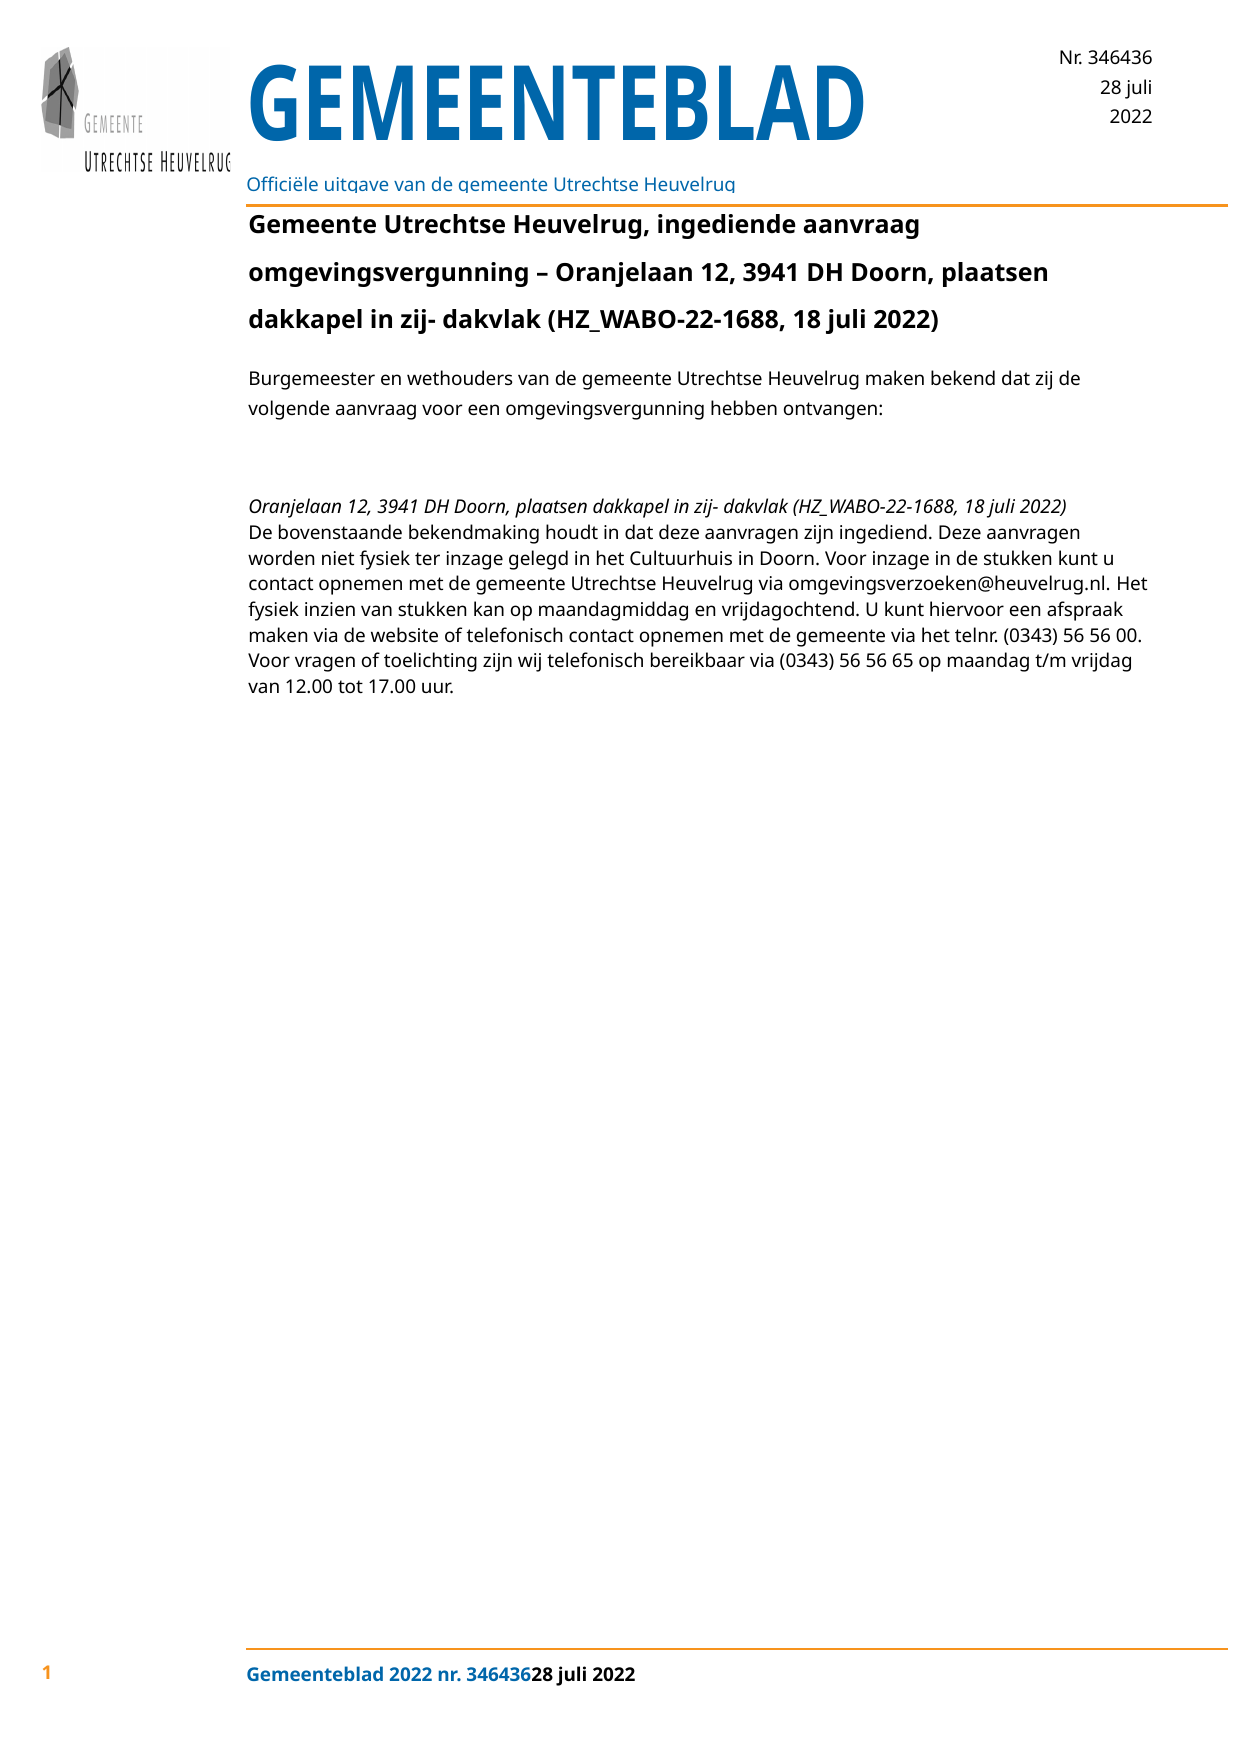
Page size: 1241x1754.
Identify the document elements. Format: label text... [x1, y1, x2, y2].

text Burgemeester en wethouders van de gemeente Utrechtse Heuvelrug maken bekend dat zij de volgende aanvraag voor een omgevingsvergunning hebben ontvangen: [248, 366, 1152, 421]
picture [41, 47, 231, 172]
text Oranjelaan 12, 3941 DH Doorn, plaatsen dakkapel in zij- dakvlak (HZ_WABO-22-1688, 18 juli 2022) [248, 493, 1152, 519]
text De bovenstaande bekendmaking houdt in dat deze aanvragen zijn ingediend. Deze aanvragen worden niet fysiek ter inzage gelegd in het Cultuurhuis in Doorn. Voor inzage in de stukken kunt u contact opnemen met de gemeente Utrechtse Heuvelrug via omgevingsverzoeken@heuvelrug.nl. Het fysiek inzien van stukken kan op maandagmiddag en vrijdagochtend. U kunt hiervoor een afspraak maken via de website of telefonisch contact opnemen met de gemeente via het telnr. (0343) 56 56 00. Voor vragen of toelichting zijn wij telefonisch bereikbaar via (0343) 56 56 65 op maandag t/m vrijdag van 12.00 tot 17.00 uur. [248, 519, 1152, 699]
text Gemeente Utrechtse Heuvelrug, ingediende aanvraag omgevingsvergunning – Oranjelaan 12, 3941 DH Doorn, plaatsen dakkapel in zij- dakvlak (HZ_WABO-22-1688, 18 juli 2022) [248, 207, 1152, 336]
